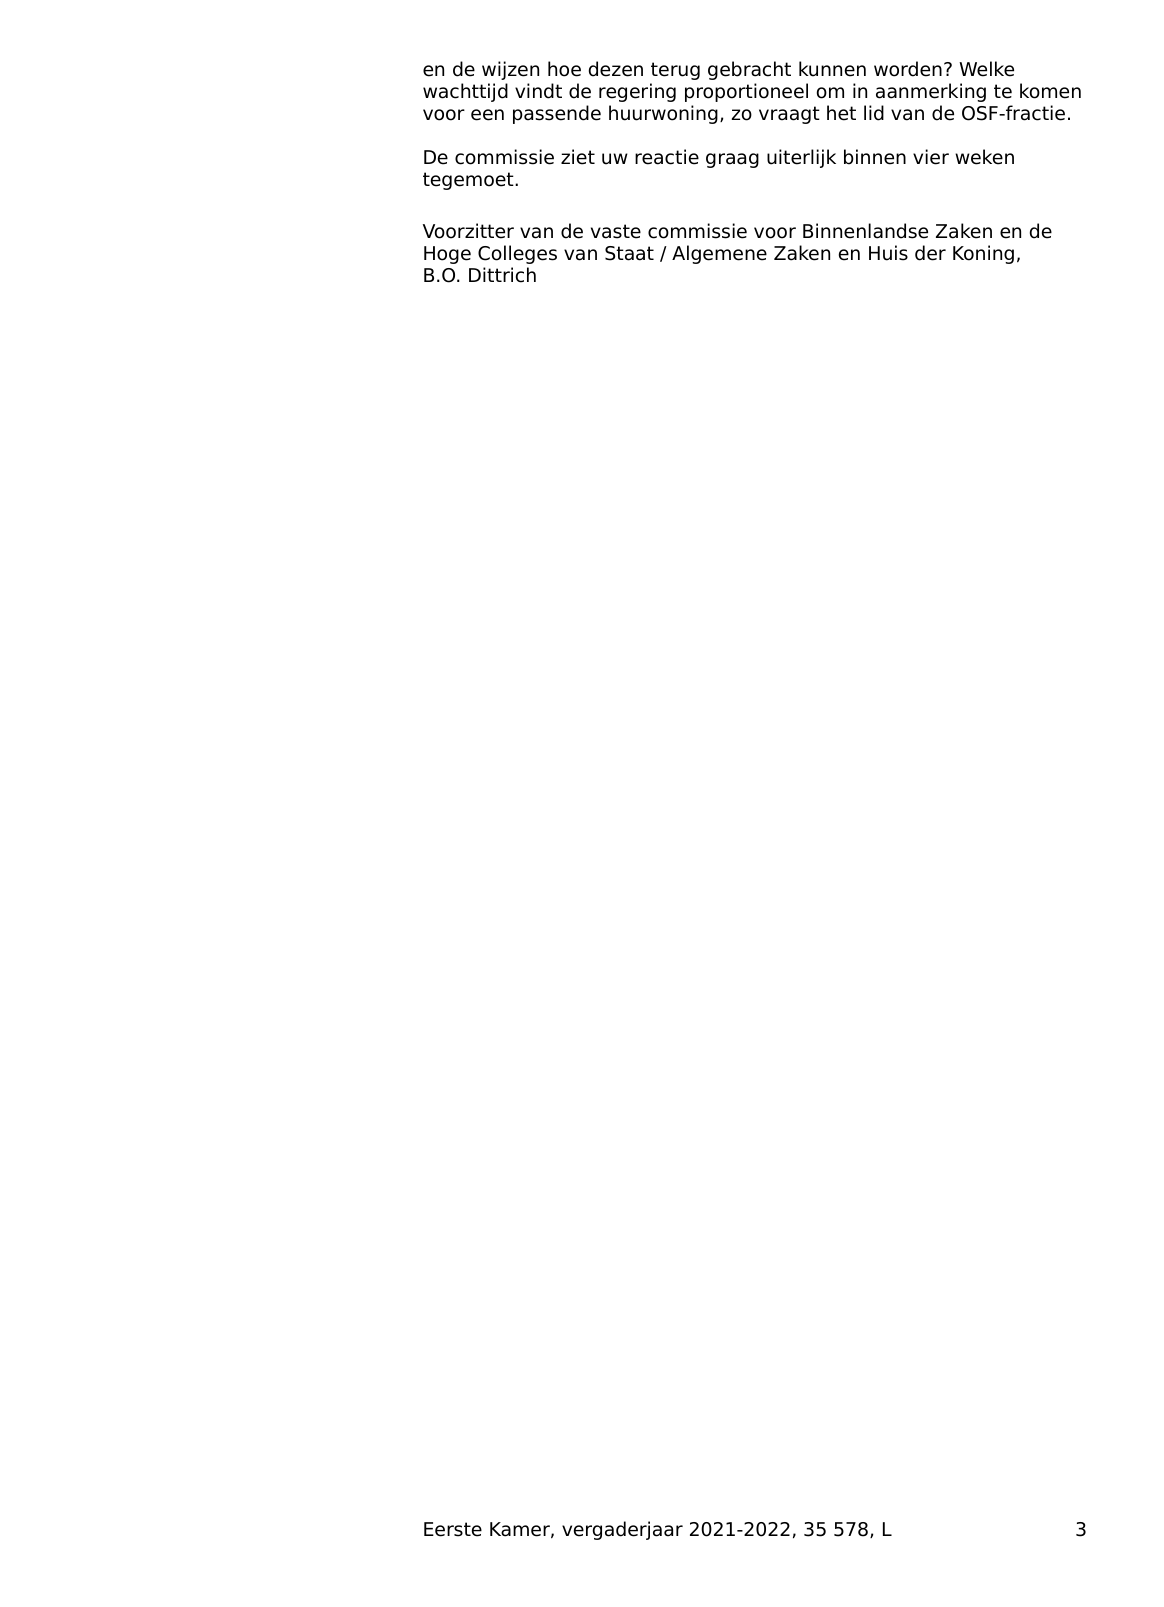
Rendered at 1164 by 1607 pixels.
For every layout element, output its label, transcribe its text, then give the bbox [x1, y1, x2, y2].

text De commissie ziet uw reactie graag uiterlijk binnen vier weken tegemoet. [422, 147, 1087, 191]
text en de wijzen hoe dezen terug gebracht kunnen worden? Welke wachttijd vindt de regering proportioneel om in aanmerking te komen voor een passende huurwoning, zo vraagt het lid van de OSF-fractie. [422, 59, 1087, 125]
text Voorzitter van de vaste commissie voor Binnenlandse Zaken en de Hoge Colleges van Staat / Algemene Zaken en Huis der Koning, B.O. Dittrich [422, 221, 1087, 287]
